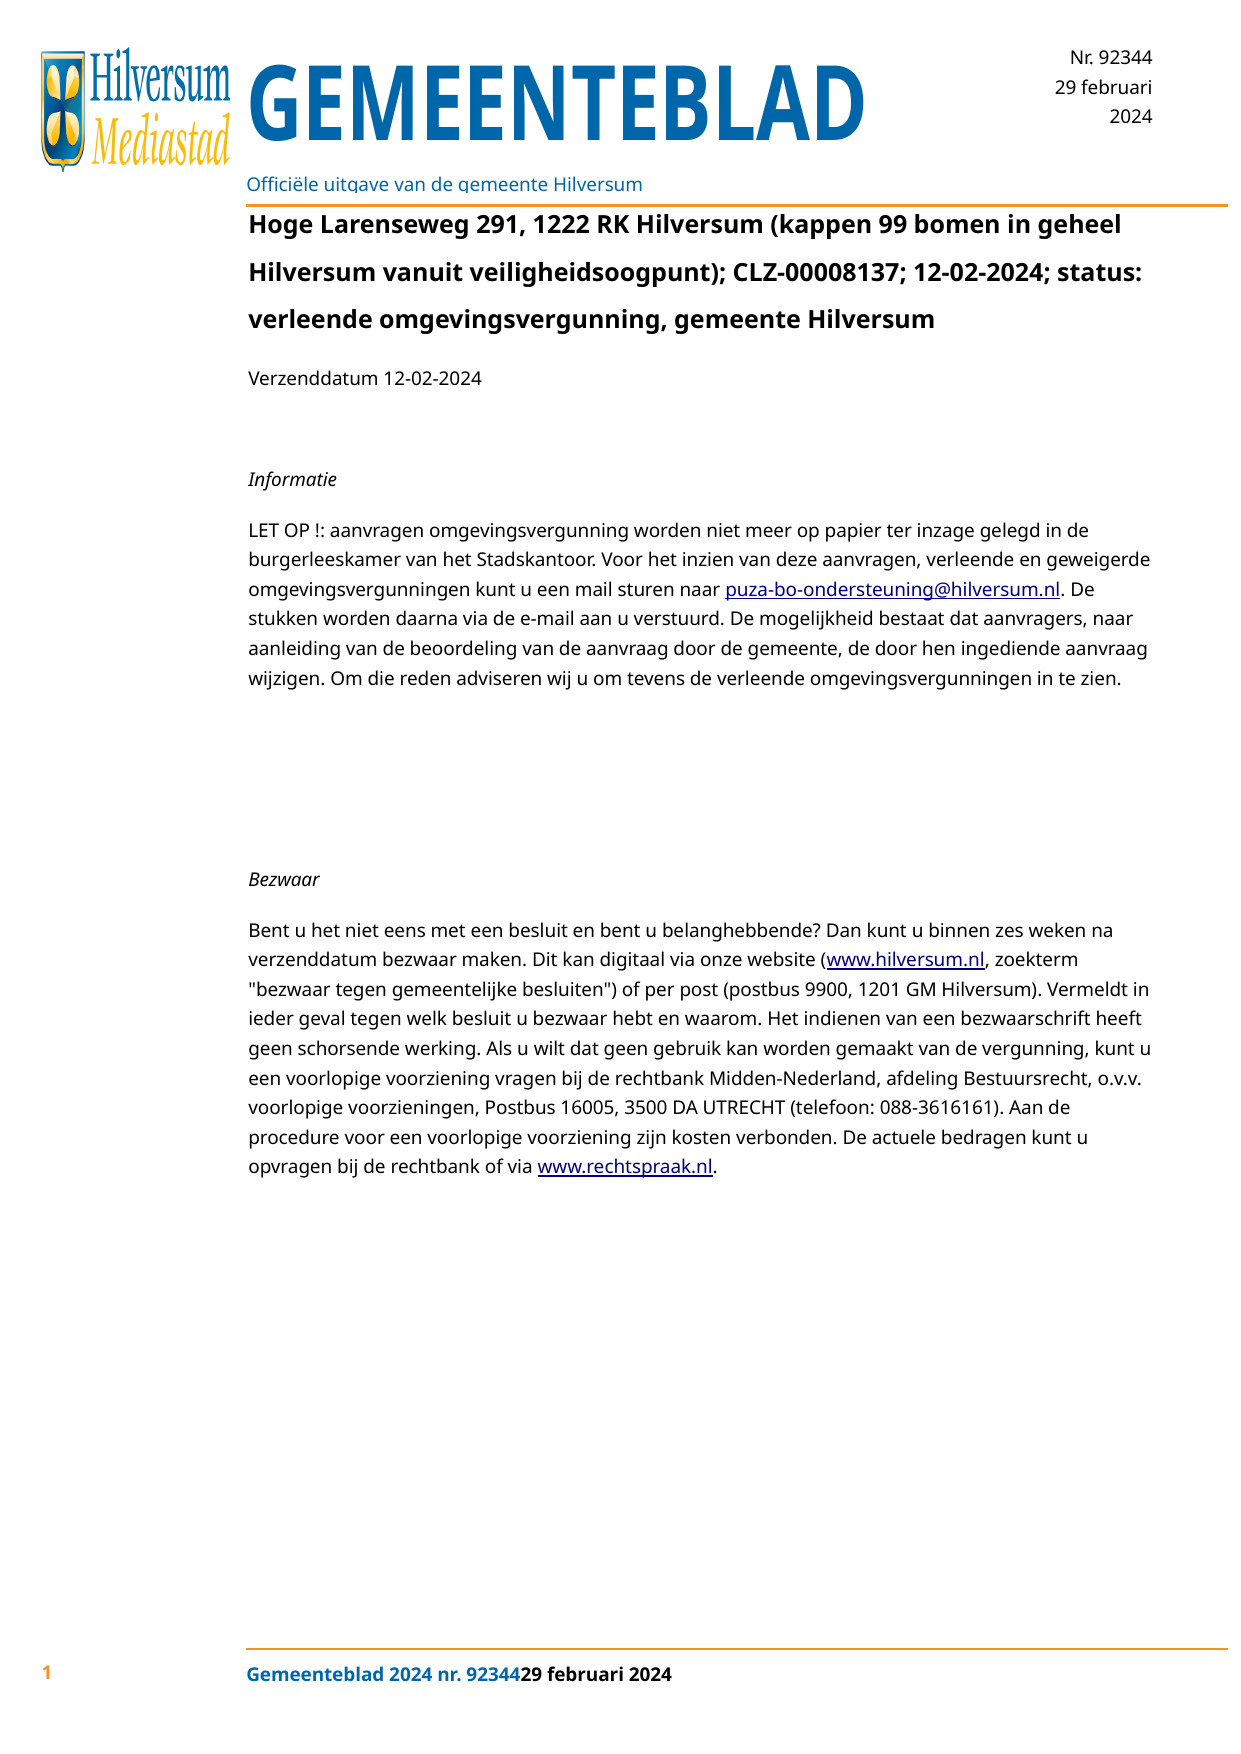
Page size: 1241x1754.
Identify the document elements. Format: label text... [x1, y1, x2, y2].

text Verzenddatum 12-02-2024 [248, 366, 1152, 391]
text Informatie [248, 466, 1152, 492]
text Bezwaar [248, 866, 1152, 892]
text LET OP !: aanvragen omgevingsvergunning worden niet meer op papier ter inzage gelegd in de burgerleeskamer van het Stadskantoor. Voor het inzien van deze aanvragen, verleende en geweigerde omgevingsvergunningen kunt u een mail sturen naar puza-bo-ondersteuning@hilversum.nl. De stukken worden daarna via de e-mail aan u verstuurd. De mogelijkheid bestaat dat aanvragers, naar aanleiding van de beoordeling van de aanvraag door de gemeente, de door hen ingediende aanvraag wijzigen. Om die reden adviseren wij u om tevens de verleende omgevingsvergunningen in te zien. [248, 517, 1152, 690]
text Hoge Larenseweg 291, 1222 RK Hilversum (kappen 99 bomen in geheel Hilversum vanuit veiligheidsoogpunt); CLZ-00008137; 12-02-2024; status: verleende omgevingsvergunning, gemeente Hilversum [248, 207, 1152, 336]
picture [41, 47, 231, 172]
text Bent u het niet eens met een besluit en bent u belanghebbende? Dan kunt u binnen zes weken na verzenddatum bezwaar maken. Dit kan digitaal via onze website (www.hilversum.nl, zoekterm "bezwaar tegen gemeentelijke besluiten") of per post (postbus 9900, 1201 GM Hilversum). Vermeldt in ieder geval tegen welk besluit u bezwaar hebt en waarom. Het indienen van een bezwaarschrift heeft geen schorsende werking. Als u wilt dat geen gebruik kan worden gemaakt van de vergunning, kunt u een voorlopige voorziening vragen bij de rechtbank Midden-Nederland, afdeling Bestuursrecht, o.v.v. voorlopige voorzieningen, Postbus 16005, 3500 DA UTRECHT (telefoon: 088-3616161). Aan de procedure voor een voorlopige voorziening zijn kosten verbonden. De actuele bedragen kunt u opvragen bij de rechtbank of via www.rechtspraak.nl. [248, 917, 1152, 1179]
